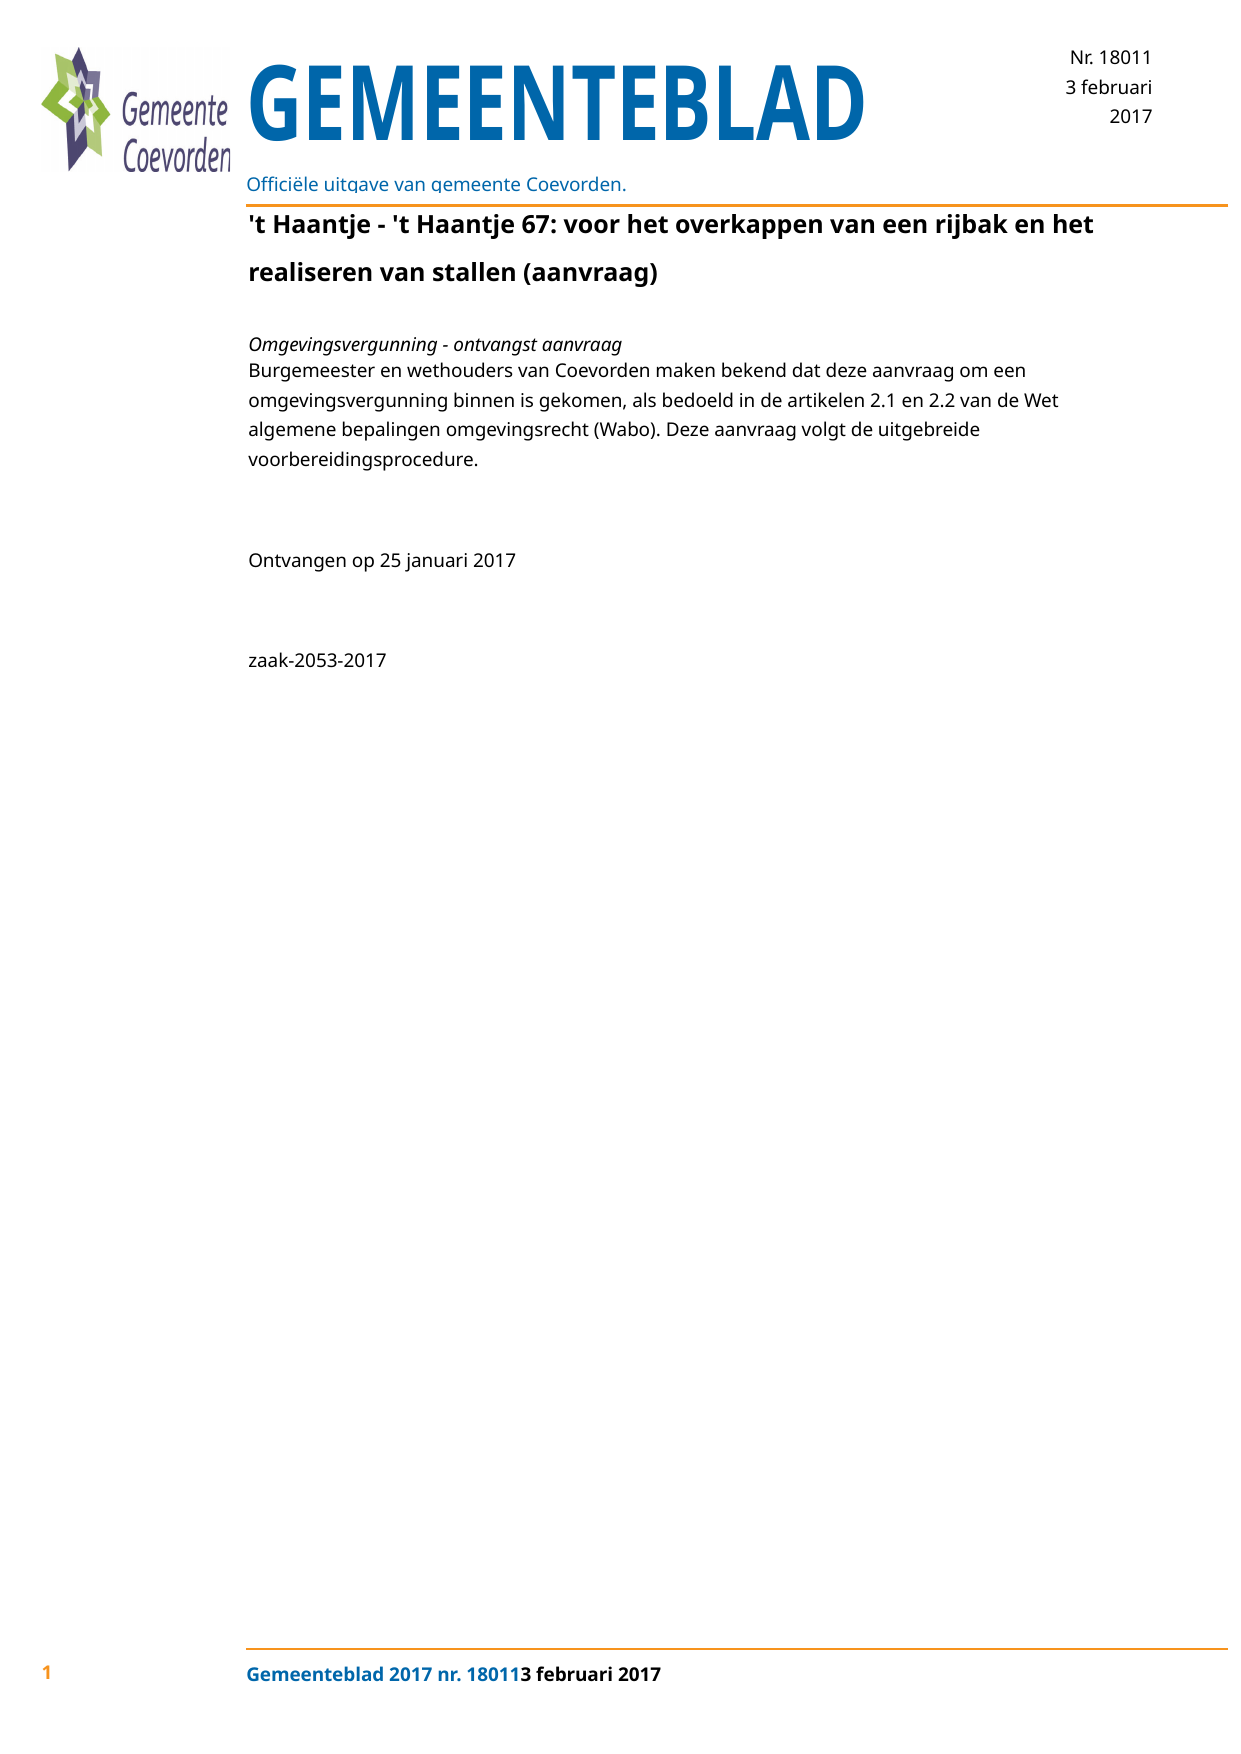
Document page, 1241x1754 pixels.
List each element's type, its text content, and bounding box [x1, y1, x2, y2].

text 't Haantje - 't Haantje 67: voor het overkappen van een rijbak en het realiseren van stallen (aanvraag) [248, 207, 1152, 288]
text Omgevingsvergunning - ontvangst aanvraag [248, 331, 1152, 357]
text Ontvangen op 25 januari 2017 [248, 547, 1152, 572]
picture [41, 47, 231, 172]
text Burgemeester en wethouders van Coevorden maken bekend dat deze aanvraag om een omgevingsvergunning binnen is gekomen, als bedoeld in de artikelen 2.1 en 2.2 van de Wet algemene bepalingen omgevingsrecht (Wabo). Deze aanvraag volgt de uitgebreide voorbereidingsprocedure. [248, 357, 1152, 472]
text zaak-2053-2017 [248, 648, 1152, 673]
